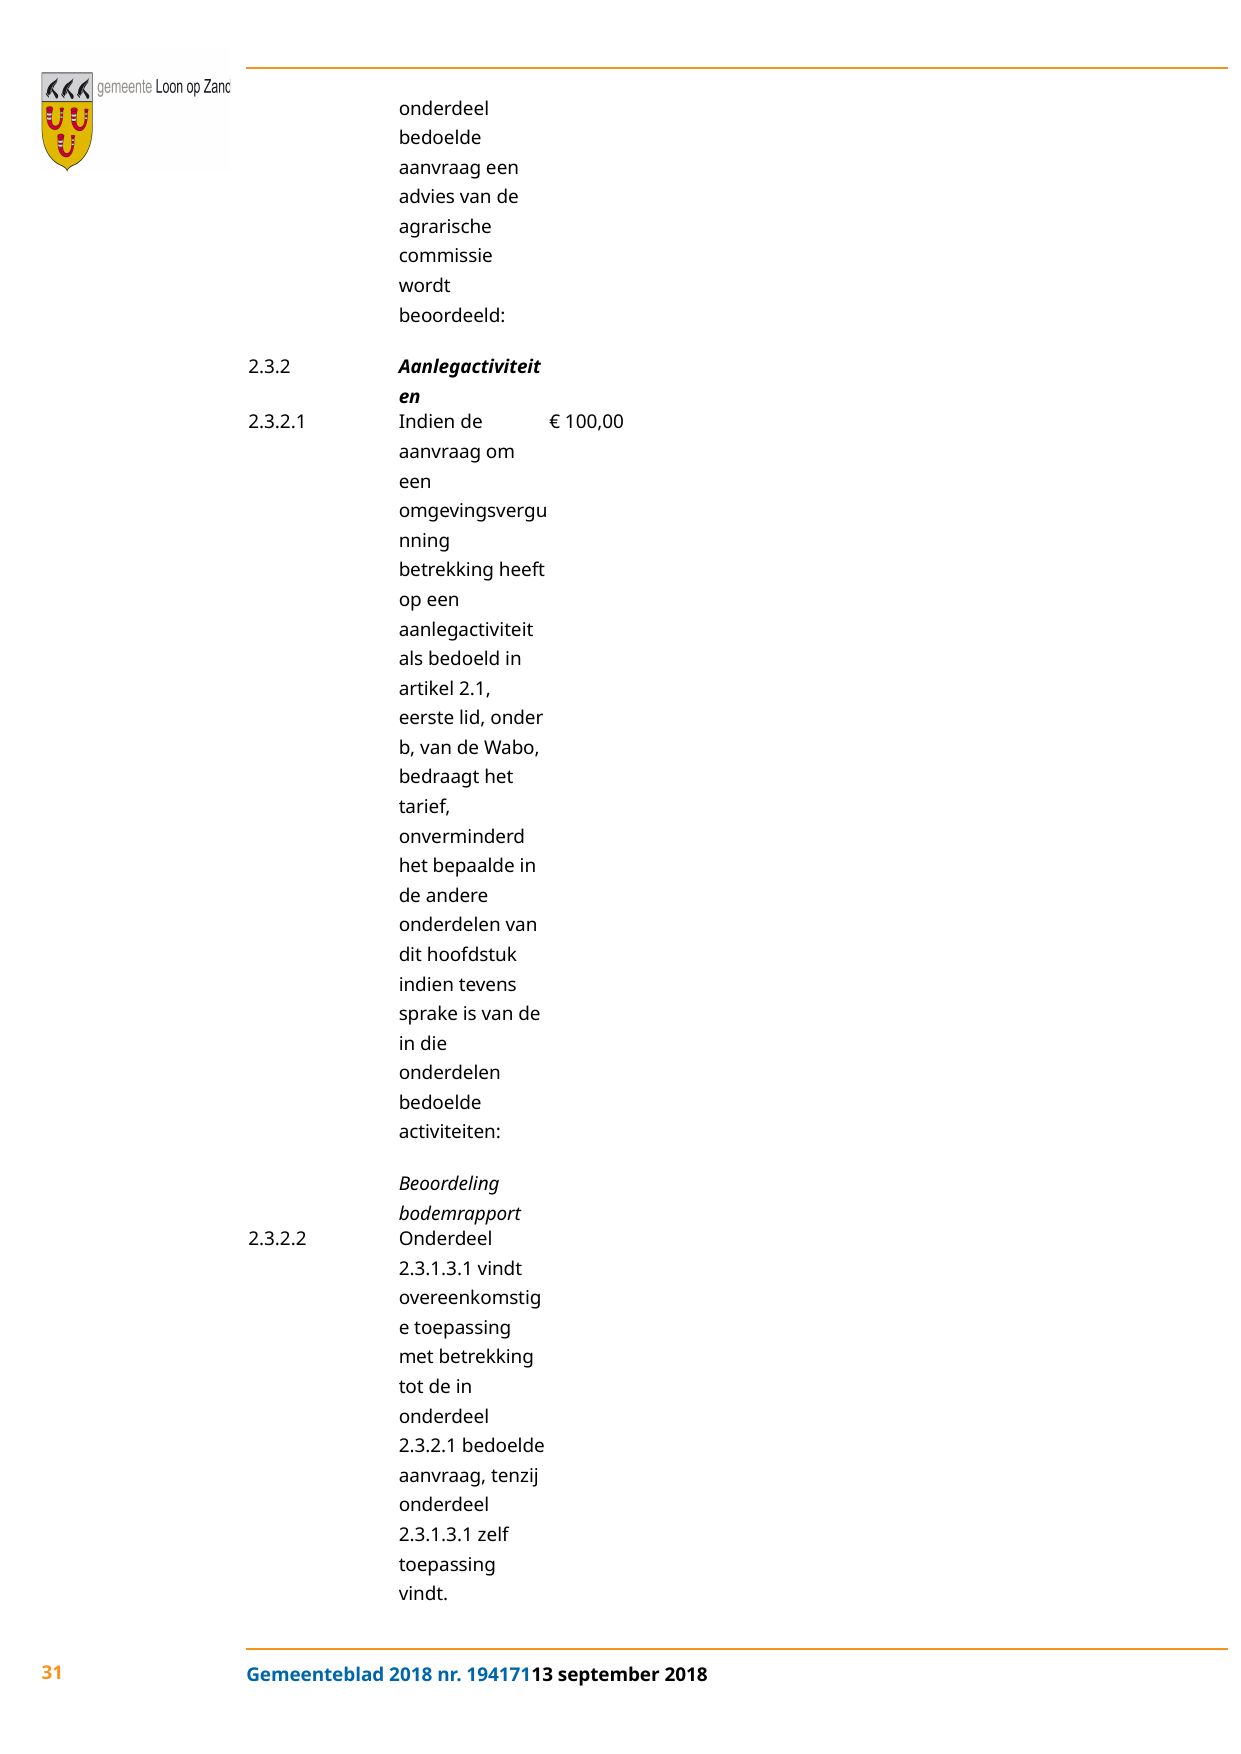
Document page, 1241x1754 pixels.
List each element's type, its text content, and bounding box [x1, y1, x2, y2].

table_cell 2.3.2.1 [248, 409, 398, 1144]
table_cell [248, 328, 398, 353]
table_cell 2.3.2.2 [248, 1225, 398, 1606]
table_cell 2.3.2 [248, 353, 398, 409]
table_cell [248, 95, 398, 328]
table_cell [248, 1170, 398, 1225]
table_cell [399, 1144, 549, 1170]
table_cell [549, 328, 700, 353]
table_cell [399, 328, 549, 353]
table_cell Beoordeling bodemrapport [399, 1170, 549, 1225]
table_cell onderdeel bedoelde aanvraag een advies van de agrarische commissie wordt beoordeeld: [399, 95, 549, 328]
table_cell [549, 95, 700, 328]
table_cell [248, 1144, 398, 1170]
table_cell [549, 1225, 700, 1606]
picture [41, 47, 231, 172]
table_cell Aanlegactiviteiten [399, 353, 549, 409]
table_cell Onderdeel 2.3.1.3.1 vindt overeenkomstige toepassing met betrekking tot de in onderdeel 2.3.2.1 bedoelde aanvraag, tenzij onderdeel 2.3.1.3.1 zelf toepassing vindt. [399, 1225, 549, 1606]
table_cell [549, 1144, 700, 1170]
table_cell [549, 353, 700, 409]
table_cell [549, 1170, 700, 1225]
table_cell € 100,00 [549, 409, 700, 1144]
table_cell Indien de aanvraag om een omgevingsvergunning betrekking heeft op een aanlegactiviteit als bedoeld in artikel 2.1, eerste lid, onder b, van de Wabo, bedraagt het tarief, onverminderd het bepaalde in de andere onderdelen van dit hoofdstuk indien tevens sprake is van de in die onderdelen bedoelde activiteiten: [399, 409, 549, 1144]
